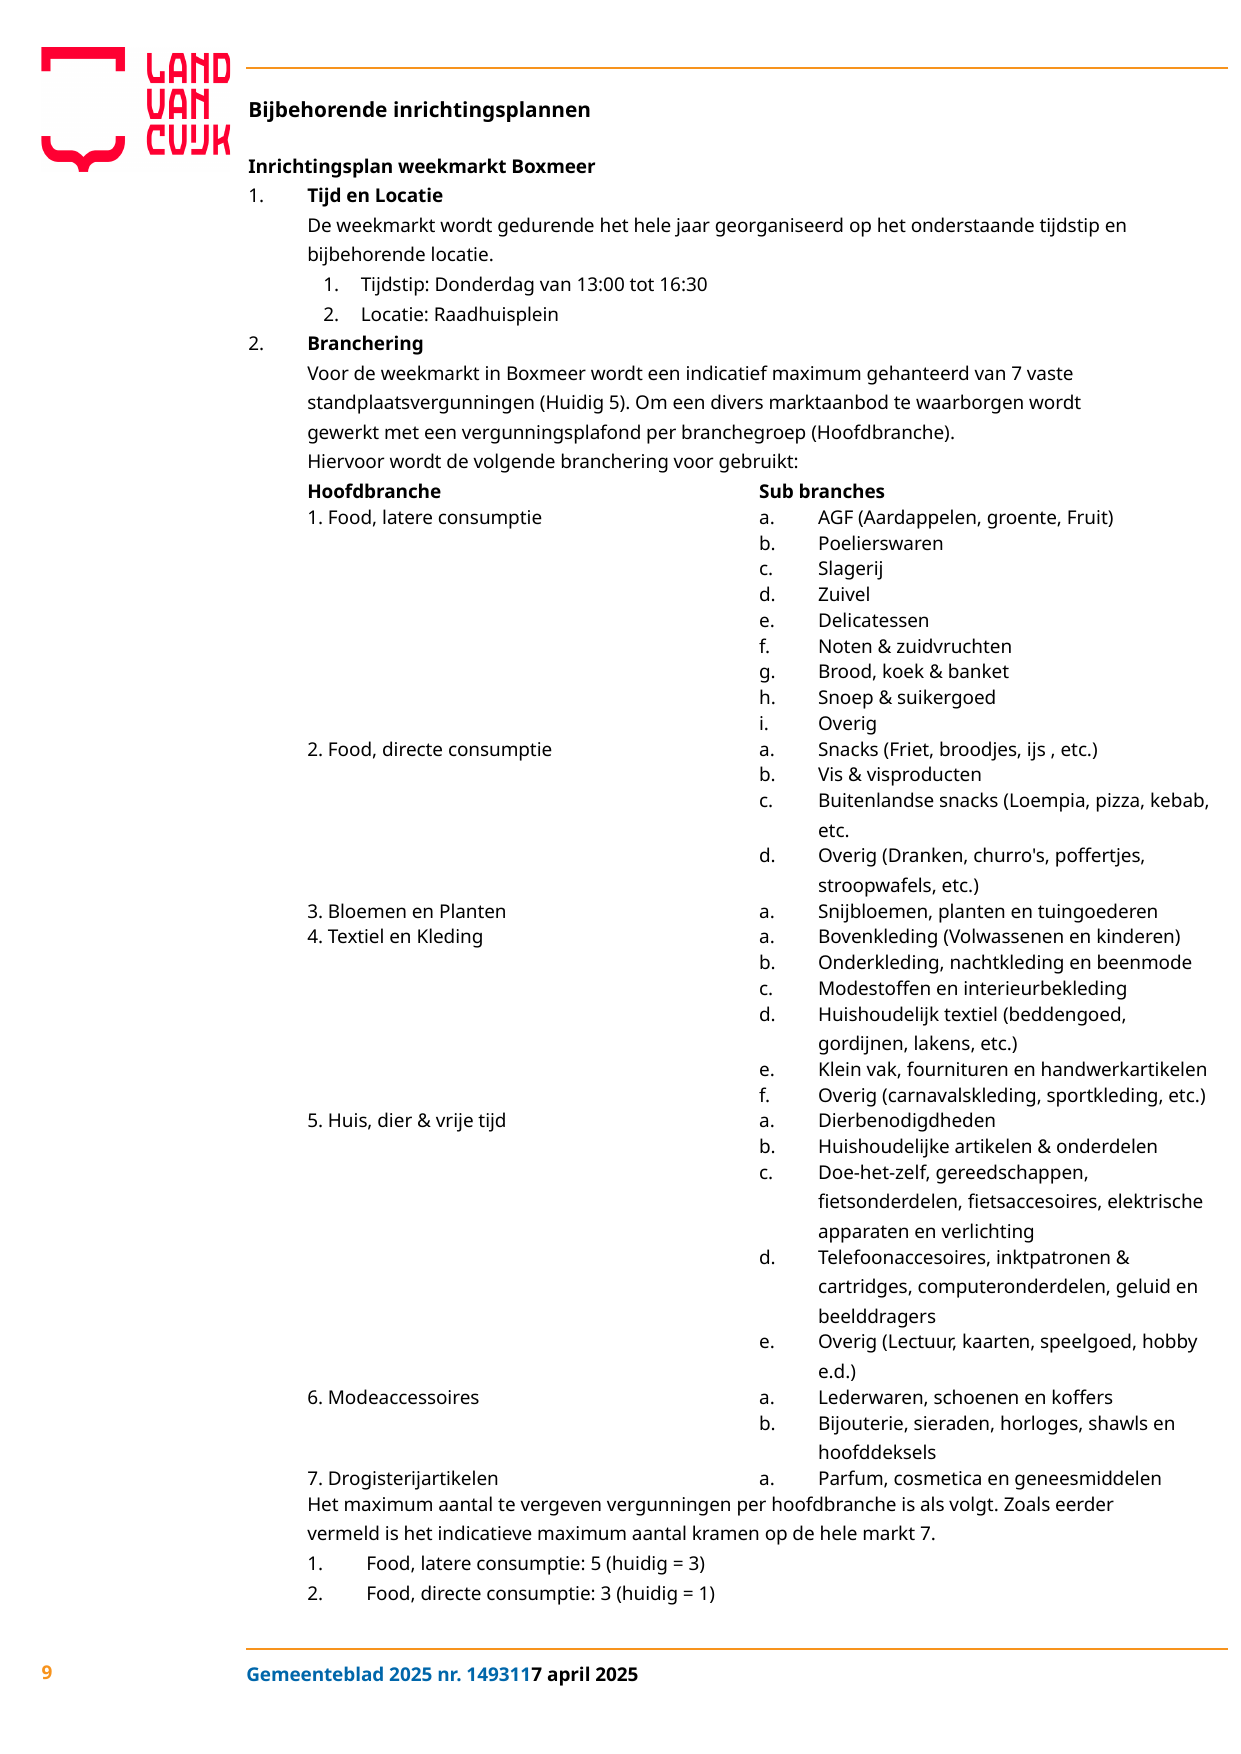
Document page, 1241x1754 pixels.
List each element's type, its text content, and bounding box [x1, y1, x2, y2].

table_cell 4. Textiel en Kleding [307, 924, 759, 1107]
table_cell 5. Huis, dier & vrije tijd [307, 1108, 759, 1384]
list Voor de weekmarkt in Boxmeer wordt een indicatief maximum gehanteerd van 7 vaste standplaatsvergunningen (Huidig 5). Om een divers marktaanbod te waarborgen wordt gewerkt met een vergunningsplafond per branchegroep (Hoofdbranche). [248, 360, 1152, 445]
table_cell Vis & visproducten [759, 761, 1211, 787]
table_cell Poelierswaren [759, 530, 1211, 556]
table_cell Slagerij [759, 556, 1211, 581]
picture [41, 47, 231, 172]
table_cell Bijouterie, sieraden, horloges, shawls en hoofddeksels [759, 1410, 1211, 1465]
table_cell Doe-het-zelf, gereedschappen, fietsonderdelen, fietsaccesoires, elektrische apparaten en verlichting [759, 1159, 1211, 1244]
table_cell Delicatessen [759, 607, 1211, 633]
table_cell Huishoudelijke artikelen & onderdelen [759, 1133, 1211, 1159]
text Bijbehorende inrichtingsplannen [248, 95, 1152, 123]
table_cell Onderkleding, nachtkleding en beenmode [759, 949, 1211, 975]
table_cell Bovenkleding (Volwassenen en kinderen) [759, 924, 1211, 949]
list Het maximum aantal te vergeven vergunningen per hoofdbranche is als volgt. Zoals eerder vermeld is het indicatieve maximum aantal kramen op de hele markt 7. [248, 1491, 1152, 1546]
list Branchering [248, 330, 1152, 356]
table_cell 2. Food, directe consumptie [307, 736, 759, 898]
table_cell Buitenlandse snacks (Loempia, pizza, kebab, etc. [759, 787, 1211, 842]
table_cell Zuivel [759, 581, 1211, 607]
list De weekmarkt wordt gedurende het hele jaar georganiseerd op het onderstaande tijdstip en bijbehorende locatie. [248, 212, 1152, 267]
table_cell Snoep & suikergoed [759, 684, 1211, 710]
table_cell Huishoudelijk textiel (beddengoed, gordijnen, lakens, etc.) [759, 1001, 1211, 1056]
table_cell AGF (Aardappelen, groente, Fruit) [759, 504, 1211, 530]
list Tijd en Locatie [248, 182, 1152, 208]
table_cell Snijbloemen, planten en tuingoederen [759, 898, 1211, 923]
table_cell 6. Modeaccessoires [307, 1384, 759, 1465]
table_cell 7. Drogisterijartikelen [307, 1465, 759, 1491]
table_cell Overig (carnavalskleding, sportkleding, etc.) [759, 1082, 1211, 1107]
table_cell Modestoffen en interieurbekleding [759, 975, 1211, 1001]
table_cell Dierbenodigdheden [759, 1108, 1211, 1133]
table_header Hoofdbranche [307, 479, 759, 504]
table_header Sub branches [759, 479, 1211, 504]
list Locatie: Raadhuisplein [323, 301, 1152, 327]
table_cell Noten & zuidvruchten [759, 633, 1211, 658]
table_cell Overig (Lectuur, kaarten, speelgoed, hobby e.d.) [759, 1329, 1211, 1384]
list Food, latere consumptie: 5 (huidig = 3) [307, 1550, 1152, 1576]
table_cell Lederwaren, schoenen en koffers [759, 1384, 1211, 1410]
list Food, directe consumptie: 3 (huidig = 1) [307, 1580, 1152, 1605]
table_cell 1. Food, latere consumptie [307, 504, 759, 736]
table_cell Brood, koek & banket [759, 659, 1211, 684]
table_cell Snacks (Friet, broodjes, ijs , etc.) [759, 736, 1211, 761]
text Inrichtingsplan weekmarkt Boxmeer [248, 153, 1152, 179]
table_cell Parfum, cosmetica en geneesmiddelen [759, 1465, 1211, 1491]
table_cell Telefoonaccesoires, inktpatronen & cartridges, computeronderdelen, geluid en beelddragers [759, 1244, 1211, 1329]
table_cell 3. Bloemen en Planten [307, 898, 759, 923]
table_cell Overig (Dranken, churro's, poffertjes, stroopwafels, etc.) [759, 843, 1211, 898]
list Tijdstip: Donderdag van 13:00 tot 16:30 [323, 271, 1152, 297]
list Hiervoor wordt de volgende branchering voor gebruikt: [248, 449, 1152, 474]
table_cell Klein vak, fournituren en handwerkartikelen [759, 1056, 1211, 1082]
table_cell Overig [759, 710, 1211, 736]
